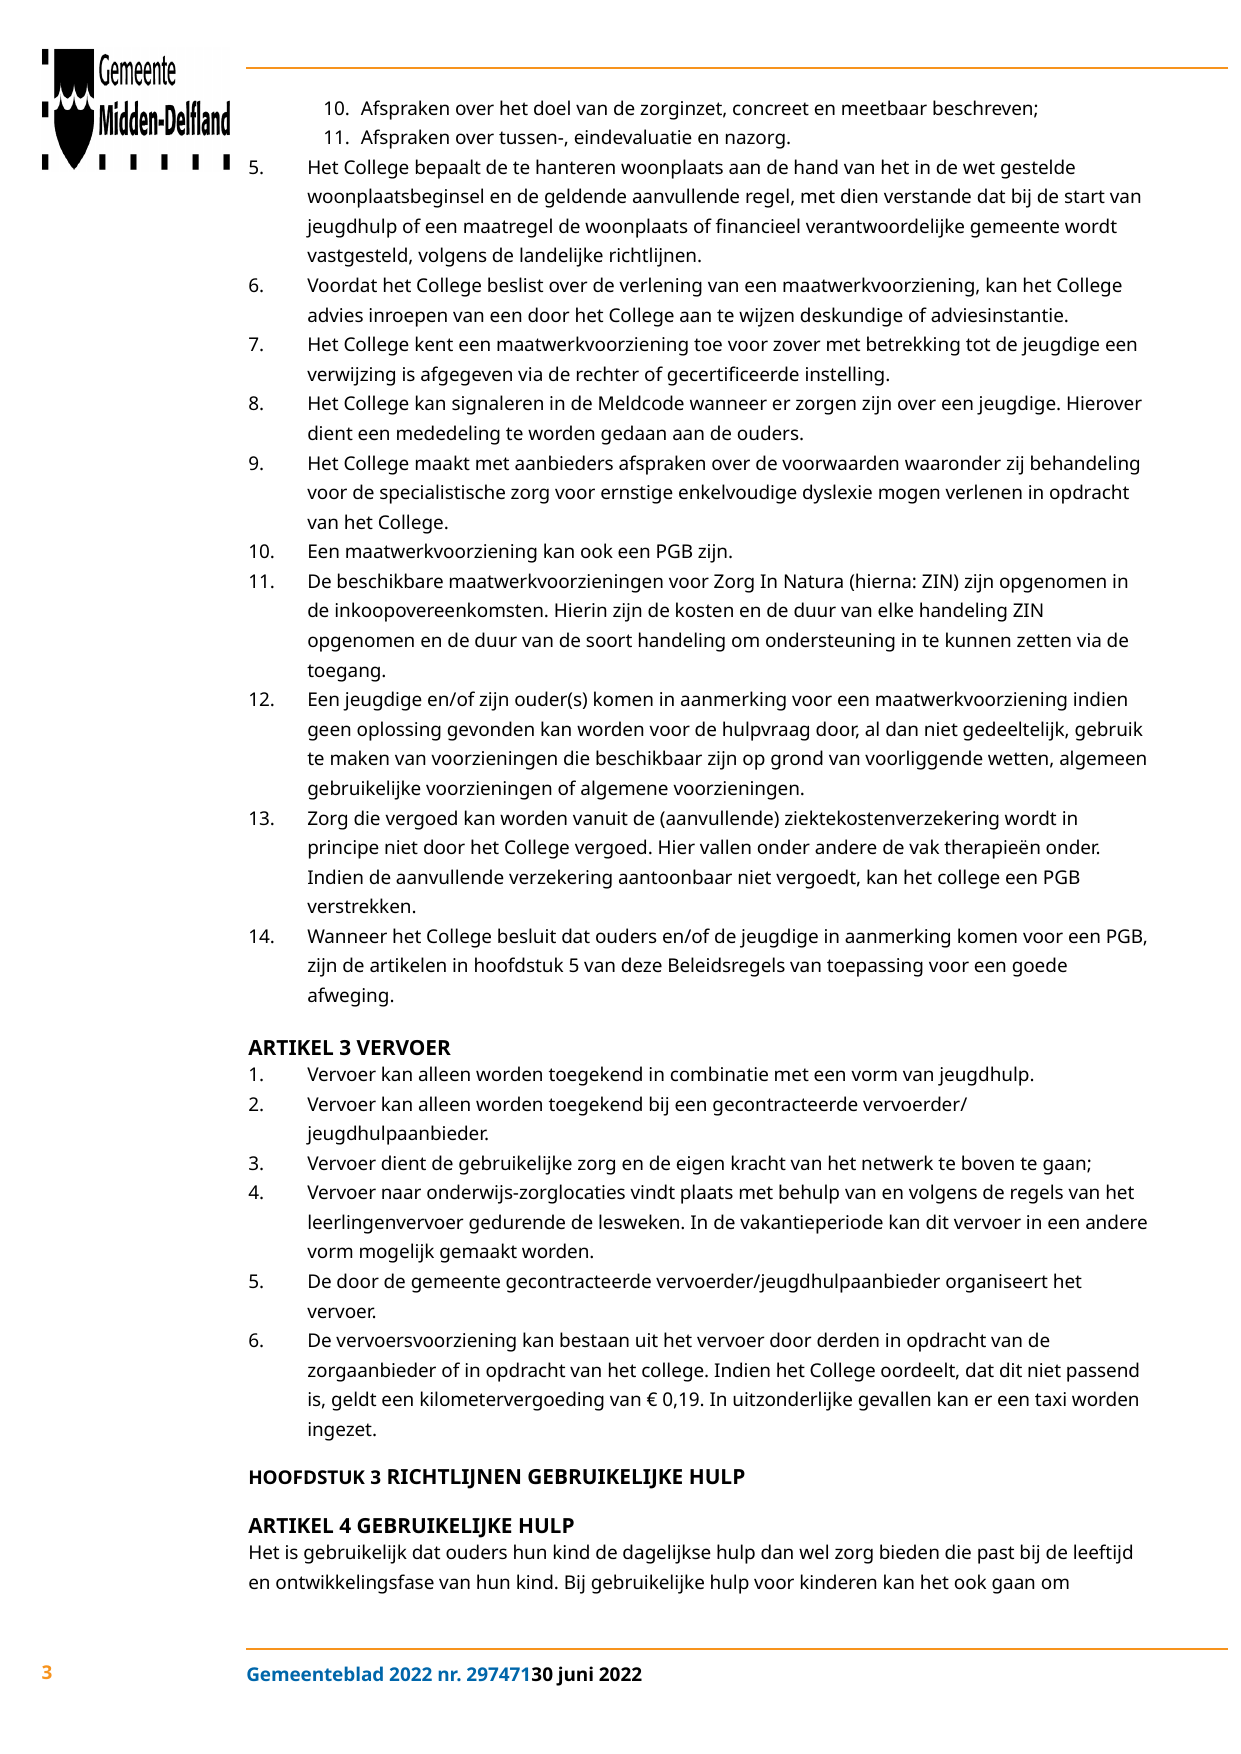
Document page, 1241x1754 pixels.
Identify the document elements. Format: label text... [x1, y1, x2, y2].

list De door de gemeente gecontracteerde vervoerder/jeugdhulpaanbieder organiseert het vervoer. [248, 1268, 1152, 1323]
list Wanneer het College besluit dat ouders en/of de jeugdige in aanmerking komen voor een PGB, zijn de artikelen in hoofdstuk 5 van deze Beleidsregels van toepassing voor een goede afweging. [248, 923, 1152, 1008]
list Vervoer dient de gebruikelijke zorg en de eigen kracht van het netwerk te boven te gaan; [248, 1150, 1152, 1176]
text ARTIKEL 4 GEBRUIKELIJKE HULP [248, 1511, 1152, 1539]
list Vervoer kan alleen worden toegekend bij een gecontracteerde vervoerder/ jeugdhulpaanbieder. [248, 1091, 1152, 1146]
text Het is gebruikelijk dat ouders hun kind de dagelijkse hulp dan wel zorg bieden die past bij de leeftijd en ontwikkelingsfase van hun kind. Bij gebruikelijke hulp voor kinderen kan het ook gaan om [248, 1539, 1152, 1595]
list Voordat het College beslist over de verlening van een maatwerkvoorziening, kan het College advies inroepen van een door het College aan te wijzen deskundige of adviesinstantie. [248, 272, 1152, 328]
list Zorg die vergoed kan worden vanuit de (aanvullende) ziektekostenverzekering wordt in principe niet door het College vergoed. Hier vallen onder andere de vak therapieën onder. Indien de aanvullende verzekering aantoonbaar niet vergoedt, kan het college een PGB verstrekken. [248, 805, 1152, 919]
list Een maatwerkvoorziening kan ook een PGB zijn. [248, 538, 1152, 564]
list Het College kan signaleren in de Meldcode wanneer er zorgen zijn over een jeugdige. Hierover dient een mededeling te worden gedaan aan de ouders. [248, 391, 1152, 446]
list De beschikbare maatwerkvoorzieningen voor Zorg In Natura (hierna: ZIN) zijn opgenomen in de inkoopovereenkomsten. Hierin zijn de kosten en de duur van elke handeling ZIN opgenomen en de duur van de soort handeling om ondersteuning in te kunnen zetten via de toegang. [248, 568, 1152, 683]
list Vervoer kan alleen worden toegekend in combinatie met een vorm van jeugdhulp. [248, 1061, 1152, 1087]
picture [41, 47, 231, 172]
list Het College maakt met aanbieders afspraken over de voorwaarden waaronder zij behandeling voor de specialistische zorg voor ernstige enkelvoudige dyslexie mogen verlenen in opdracht van het College. [248, 450, 1152, 535]
text ARTIKEL 3 VERVOER [248, 1033, 1152, 1061]
text HOOFDSTUK 3 RICHTLIJNEN GEBRUIKELIJKE HULP [248, 1462, 1152, 1490]
list Vervoer naar onderwijs‐zorglocaties vindt plaats met behulp van en volgens de regels van het leerlingenvervoer gedurende de lesweken. In de vakantieperiode kan dit vervoer in een andere vorm mogelijk gemaakt worden. [248, 1179, 1152, 1264]
list Een jeugdige en/of zijn ouder(s) komen in aanmerking voor een maatwerkvoorziening indien geen oplossing gevonden kan worden voor de hulpvraag door, al dan niet gedeeltelijk, gebruik te maken van voorzieningen die beschikbaar zijn op grond van voorliggende wetten, algemeen gebruikelijke voorzieningen of algemene voorzieningen. [248, 686, 1152, 801]
list Het College bepaalt de te hanteren woonplaats aan de hand van het in de wet gestelde woonplaatsbeginsel en de geldende aanvullende regel, met dien verstande dat bij de start van jeugdhulp of een maatregel de woonplaats of financieel verantwoordelijke gemeente wordt vastgesteld, volgens de landelijke richtlijnen. [248, 154, 1152, 268]
list Afspraken over het doel van de zorginzet, concreet en meetbaar beschreven; [323, 95, 1152, 121]
list De vervoersvoorziening kan bestaan uit het vervoer door derden in opdracht van de zorgaanbieder of in opdracht van het college. Indien het College oordeelt, dat dit niet passend is, geldt een kilometervergoeding van € 0,19. In uitzonderlijke gevallen kan er een taxi worden ingezet. [248, 1327, 1152, 1442]
list Afspraken over tussen-, eindevaluatie en nazorg. [323, 124, 1152, 150]
list Het College kent een maatwerkvoorziening toe voor zover met betrekking tot de jeugdige een verwijzing is afgegeven via de rechter of gecertificeerde instelling. [248, 331, 1152, 387]
